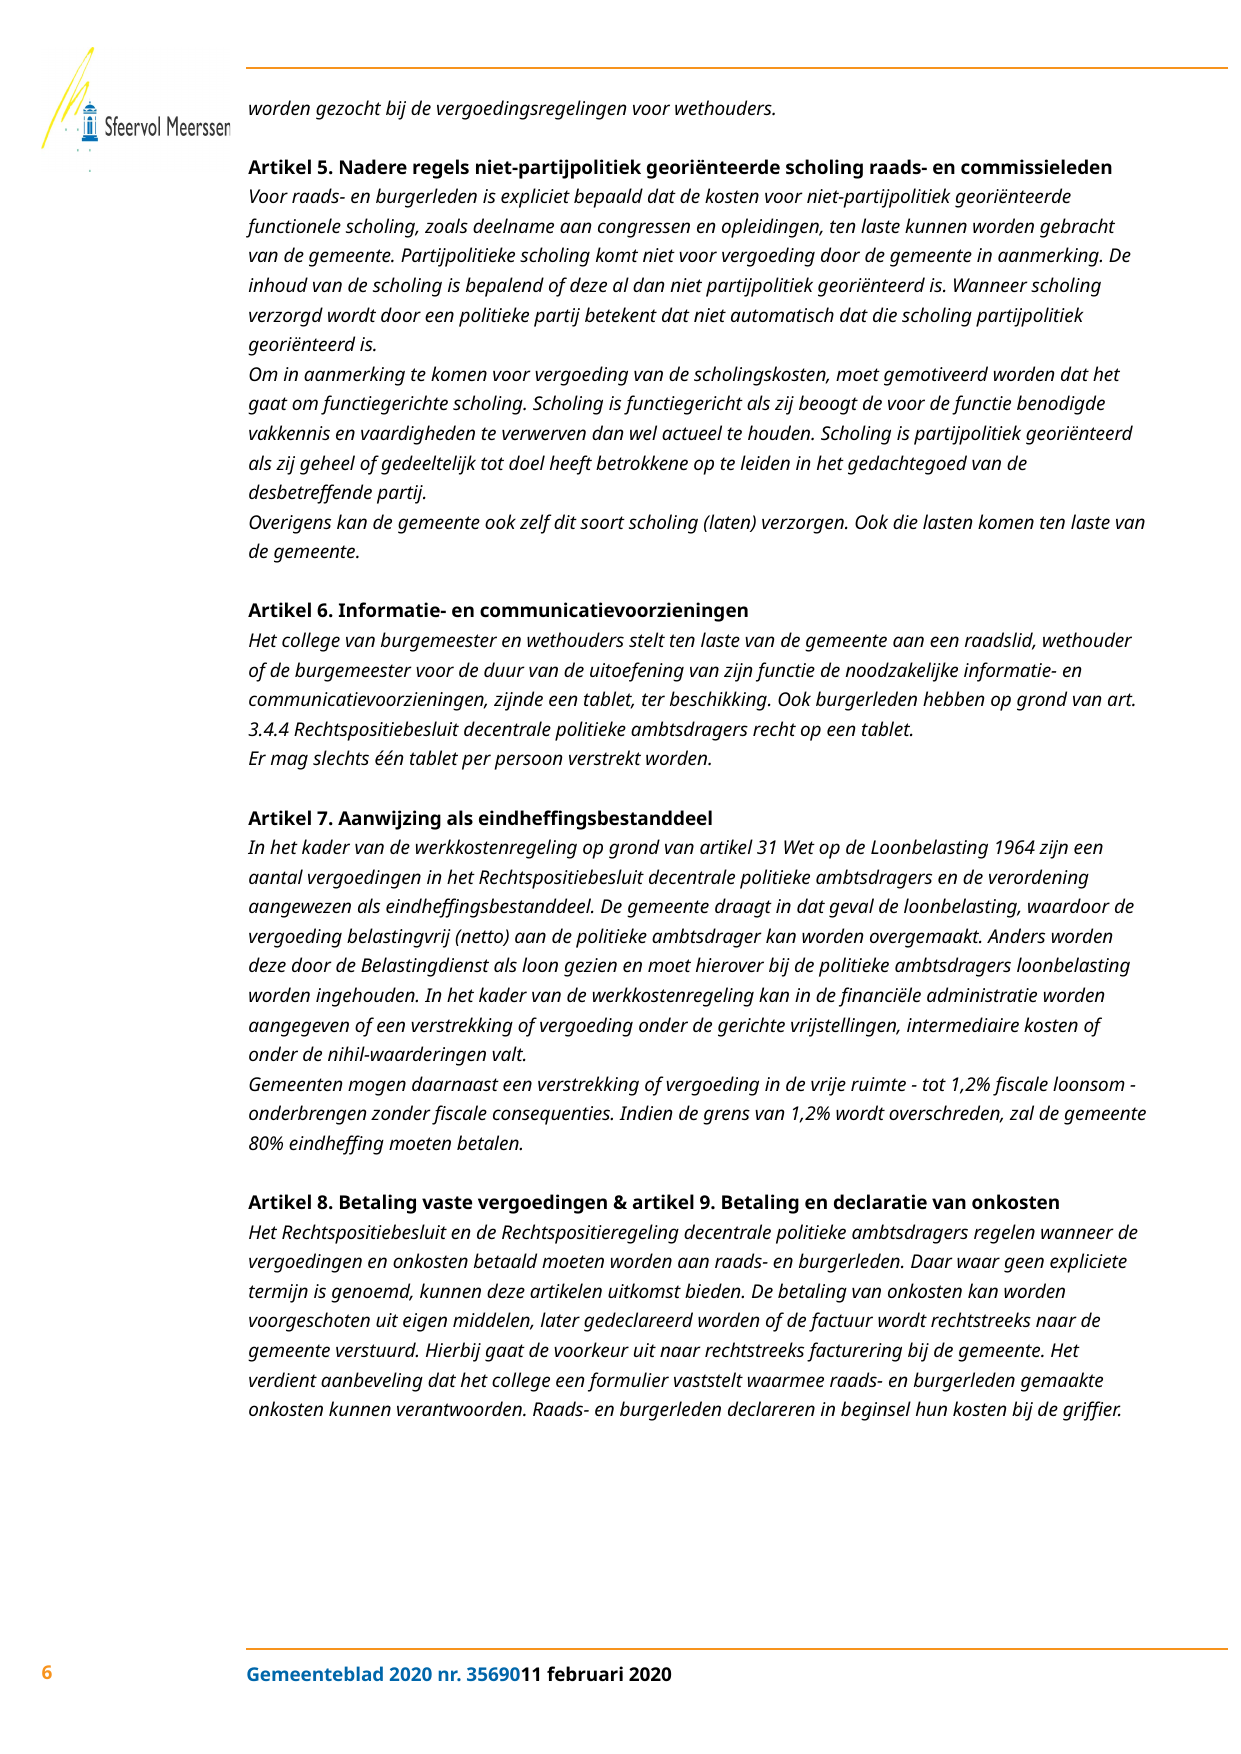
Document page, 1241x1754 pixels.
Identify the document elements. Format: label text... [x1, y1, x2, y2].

text Artikel 6. Informatie- en communicatievoorzieningen [248, 598, 1152, 623]
text Artikel 8. Betaling vaste vergoedingen & artikel 9. Betaling en declaratie van onkosten [248, 1189, 1152, 1215]
text Om in aanmerking te komen voor vergoeding van de scholingskosten, moet gemotiveerd worden dat het gaat om functiegerichte scholing. Scholing is functiegericht als zij beoogt de voor de functie benodigde vakkennis en vaardigheden te verwerven dan wel actueel te houden. Scholing is partijpolitiek georiënteerd als zij geheel of gedeeltelijk tot doel heeft betrokkene op te leiden in het gedachtegoed van de desbetreffende partij. [248, 361, 1152, 505]
text worden gezocht bij de vergoedingsregelingen voor wethouders. [248, 95, 1152, 121]
text Er mag slechts één tablet per persoon verstrekt worden. [248, 746, 1152, 771]
text In het kader van de werkkostenregeling op grond van artikel 31 Wet op de Loonbelasting 1964 zijn een aantal vergoedingen in het Rechtspositiebesluit decentrale politieke ambtsdragers en de verordening aangewezen als eindheffingsbestanddeel. De gemeente draagt in dat geval de loonbelasting, waardoor de vergoeding belastingvrij (netto) aan de politieke ambtsdrager kan worden overgemaakt. Anders worden deze door de Belastingdienst als loon gezien en moet hierover bij de politieke ambtsdragers loonbelasting worden ingehouden. In het kader van de werkkostenregeling kan in de financiële administratie worden aangegeven of een verstrekking of vergoeding onder de gerichte vrijstellingen, intermediaire kosten of onder de nihil-waarderingen valt. [248, 834, 1152, 1067]
text Overigens kan de gemeente ook zelf dit soort scholing (laten) verzorgen. Ook die lasten komen ten laste van de gemeente. [248, 509, 1152, 564]
text Voor raads- en burgerleden is expliciet bepaald dat de kosten voor niet-partijpolitiek georiënteerde functionele scholing, zoals deelname aan congressen en opleidingen, ten laste kunnen worden gebracht van de gemeente. Partijpolitieke scholing komt niet voor vergoeding door de gemeente in aanmerking. De inhoud van de scholing is bepalend of deze al dan niet partijpolitiek georiënteerd is. Wanneer scholing verzorgd wordt door een politieke partij betekent dat niet automatisch dat die scholing partijpolitiek georiënteerd is. [248, 183, 1152, 357]
text Het Rechtspositiebesluit en de Rechtspositieregeling decentrale politieke ambtsdragers regelen wanneer de vergoedingen en onkosten betaald moeten worden aan raads- en burgerleden. Daar waar geen expliciete termijn is genoemd, kunnen deze artikelen uitkomst bieden. De betaling van onkosten kan worden voorgeschoten uit eigen middelen, later gedeclareerd worden of de factuur wordt rechtstreeks naar de gemeente verstuurd. Hierbij gaat de voorkeur uit naar rechtstreeks facturering bij de gemeente. Het verdient aanbeveling dat het college een formulier vaststelt waarmee raads- en burgerleden gemaakte onkosten kunnen verantwoorden. Raads- en burgerleden declareren in beginsel hun kosten bij de griffier. [248, 1219, 1152, 1422]
text Het college van burgemeester en wethouders stelt ten laste van de gemeente aan een raadslid, wethouder of de burgemeester voor de duur van de uitoefening van zijn functie de noodzakelijke informatie- en communicatievoorzieningen, zijnde een tablet, ter beschikking. Ook burgerleden hebben op grond van art. 3.4.4 Rechtspositiebesluit decentrale politieke ambtsdragers recht op een tablet. [248, 627, 1152, 742]
picture [41, 47, 231, 172]
text Artikel 5. Nadere regels niet-partijpolitiek georiënteerde scholing raads- en commissieleden [248, 154, 1152, 180]
text Gemeenten mogen daarnaast een verstrekking of vergoeding in de vrije ruimte - tot 1,2% fiscale loonsom - onderbrengen zonder fiscale consequenties. Indien de grens van 1,2% wordt overschreden, zal de gemeente 80% eindheffing moeten betalen. [248, 1071, 1152, 1156]
text Artikel 7. Aanwijzing als eindheffingsbestanddeel [248, 805, 1152, 831]
